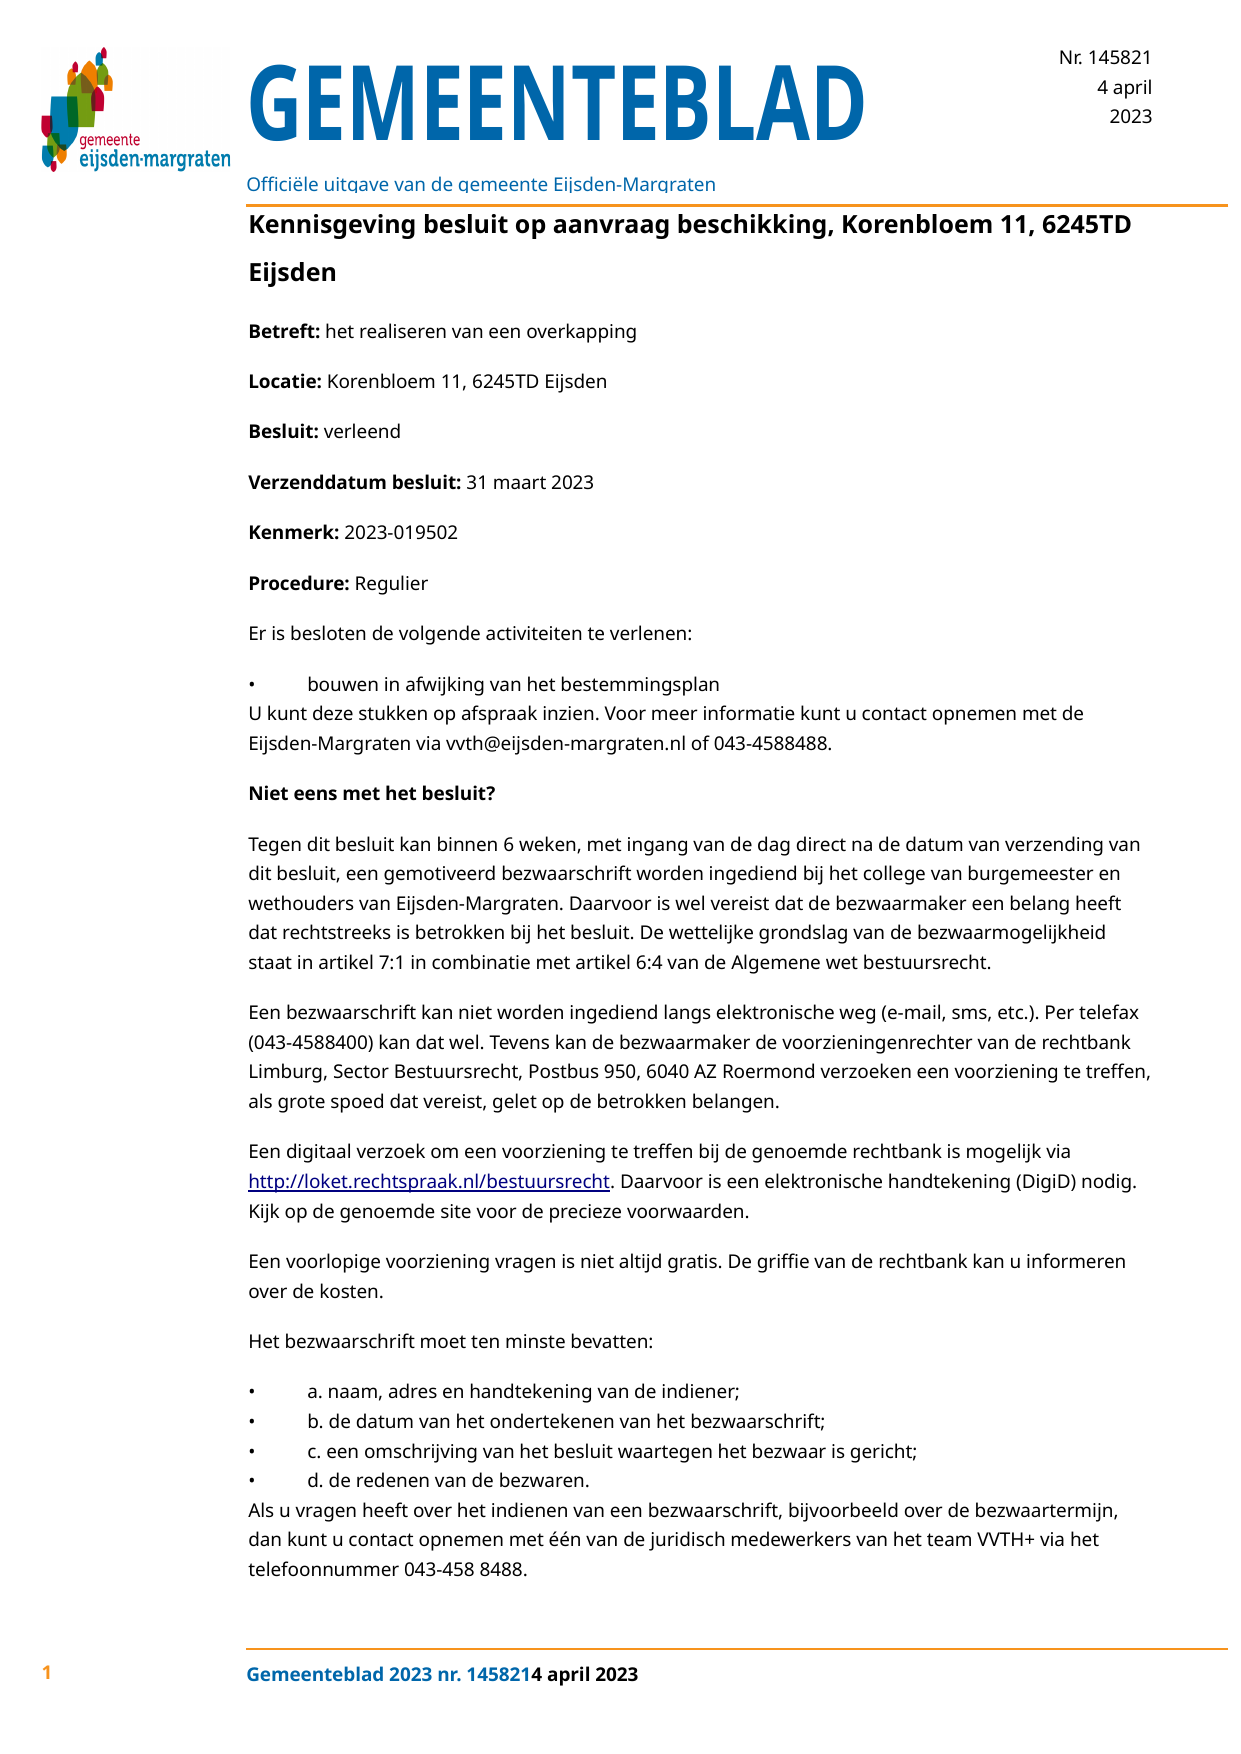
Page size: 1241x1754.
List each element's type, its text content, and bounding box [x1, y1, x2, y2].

text Kenmerk: 2023-019502 [248, 519, 1152, 545]
text Een voorlopige voorziening vragen is niet altijd gratis. De griffie van de rechtbank kan u informeren over de kosten. [248, 1248, 1152, 1304]
text Betreft: het realiseren van een overkapping [248, 318, 1152, 344]
text Als u vragen heeft over het indienen van een bezwaarschrift, bijvoorbeeld over de bezwaartermijn, dan kunt u contact opnemen met één van de juridisch medewerkers van het team VVTH+ via het telefoonnummer 043-458 8488. [248, 1497, 1152, 1582]
list b. de datum van het ondertekenen van het bezwaarschrift; [248, 1408, 1152, 1434]
text Locatie: Korenbloem 11, 6245TD Eijsden [248, 368, 1152, 394]
text Het bezwaarschrift moet ten minste bevatten: [248, 1328, 1152, 1354]
picture [41, 47, 231, 172]
text Tegen dit besluit kan binnen 6 weken, met ingang van de dag direct na de datum van verzending van dit besluit, een gemotiveerd bezwaarschrift worden ingediend bij het college van burgemeester en wethouders van Eijsden-Margraten. Daarvoor is wel vereist dat de bezwaarmaker een belang heeft dat rechtstreeks is betrokken bij het besluit. De wettelijke grondslag van de bezwaarmogelijkheid staat in artikel 7:1 in combinatie met artikel 6:4 van de Algemene wet bestuursrecht. [248, 831, 1152, 975]
text U kunt deze stukken op afspraak inzien. Voor meer informatie kunt u contact opnemen met de Eijsden-Margraten via vvth@eijsden-margraten.nl of 043-4588488. [248, 700, 1152, 756]
text Niet eens met het besluit? [248, 780, 1152, 806]
list bouwen in afwijking van het bestemmingsplan [248, 671, 1152, 697]
text Een digitaal verzoek om een voorziening te treffen bij de genoemde rechtbank is mogelijk via http://loket.rechtspraak.nl/bestuursrecht. Daarvoor is een elektronische handtekening (DigiD) nodig. Kijk op de genoemde site voor de precieze voorwaarden. [248, 1139, 1152, 1224]
text Een bezwaarschrift kan niet worden ingediend langs elektronische weg (e-mail, sms, etc.). Per telefax (043-4588400) kan dat wel. Tevens kan de bezwaarmaker de voorzieningenrechter van de rechtbank Limburg, Sector Bestuursrecht, Postbus 950, 6040 AZ Roermond verzoeken een voorziening te treffen, als grote spoed dat vereist, gelet op de betrokken belangen. [248, 999, 1152, 1114]
list a. naam, adres en handtekening van de indiener; [248, 1379, 1152, 1404]
list d. de redenen van de bezwaren. [248, 1467, 1152, 1493]
text Procedure: Regulier [248, 570, 1152, 596]
text Kennisgeving besluit op aanvraag beschikking, Korenbloem 11, 6245TD Eijsden [248, 207, 1152, 288]
text Verzenddatum besluit: 31 maart 2023 [248, 469, 1152, 495]
text Er is besloten de volgende activiteiten te verlenen: [248, 620, 1152, 646]
text Besluit: verleend [248, 419, 1152, 444]
list c. een omschrijving van het besluit waartegen het bezwaar is gericht; [248, 1438, 1152, 1464]
